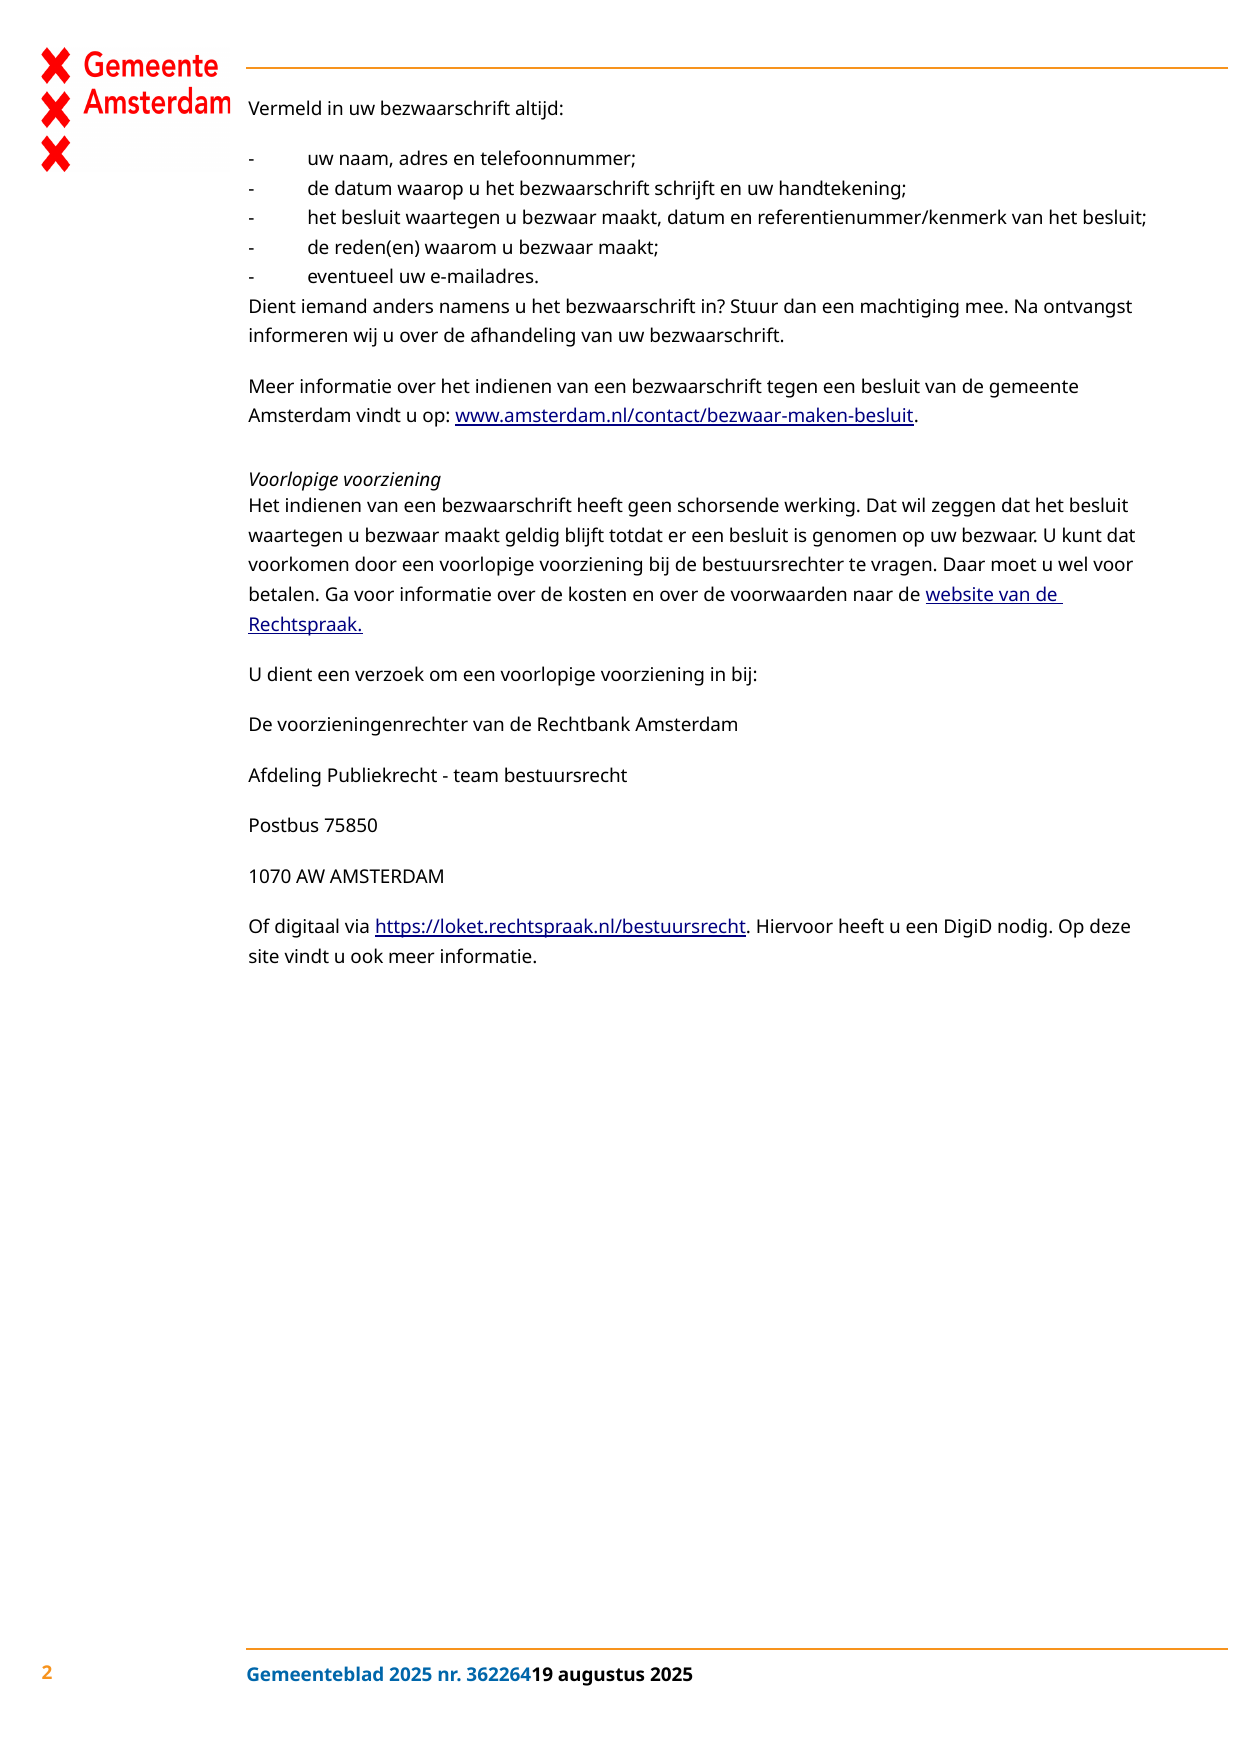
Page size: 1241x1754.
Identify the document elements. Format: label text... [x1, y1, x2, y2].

text 1070 AW AMSTERDAM [248, 863, 1152, 888]
text Voorlopige voorziening [248, 467, 1152, 492]
text Postbus 75850 [248, 812, 1152, 838]
text Vermeld in uw bezwaarschrift altijd: [248, 95, 1152, 121]
text Het indienen van een bezwaarschrift heeft geen schorsende werking. Dat wil zeggen dat het besluit waartegen u bezwaar maakt geldig blijft totdat er een besluit is genomen op uw bezwaar. U kunt dat voorkomen door een voorlopige voorziening bij de bestuursrechter te vragen. Daar moet u wel voor betalen. Ga voor informatie over de kosten en over de voorwaarden naar de website van de Rechtspraak. [248, 492, 1152, 636]
text Meer informatie over het indienen van een bezwaarschrift tegen een besluit van de gemeente Amsterdam vindt u op: www.amsterdam.nl/contact/bezwaar-maken-besluit. [248, 373, 1152, 428]
text Of digitaal via https://loket.rechtspraak.nl/bestuursrecht. Hiervoor heeft u een DigiD nodig. Op deze site vindt u ook meer informatie. [248, 913, 1152, 968]
picture [41, 47, 231, 172]
text U dient een verzoek om een voorlopige voorziening in bij: [248, 661, 1152, 687]
text Afdeling Publiekrecht - team bestuursrecht [248, 762, 1152, 788]
list uw naam, adres en telefoonnummer; [248, 145, 1152, 171]
list de datum waarop u het bezwaarschrift schrijft en uw handtekening; [248, 175, 1152, 201]
text Dient iemand anders namens u het bezwaarschrift in? Stuur dan een machtiging mee. Na ontvangst informeren wij u over de afhandeling van uw bezwaarschrift. [248, 293, 1152, 348]
text De voorzieningenrechter van de Rechtbank Amsterdam [248, 712, 1152, 737]
list het besluit waartegen u bezwaar maakt, datum en referentienummer/kenmerk van het besluit; [248, 204, 1152, 230]
list eventueel uw e-mailadres. [248, 263, 1152, 289]
list de reden(en) waarom u bezwaar maakt; [248, 234, 1152, 260]
